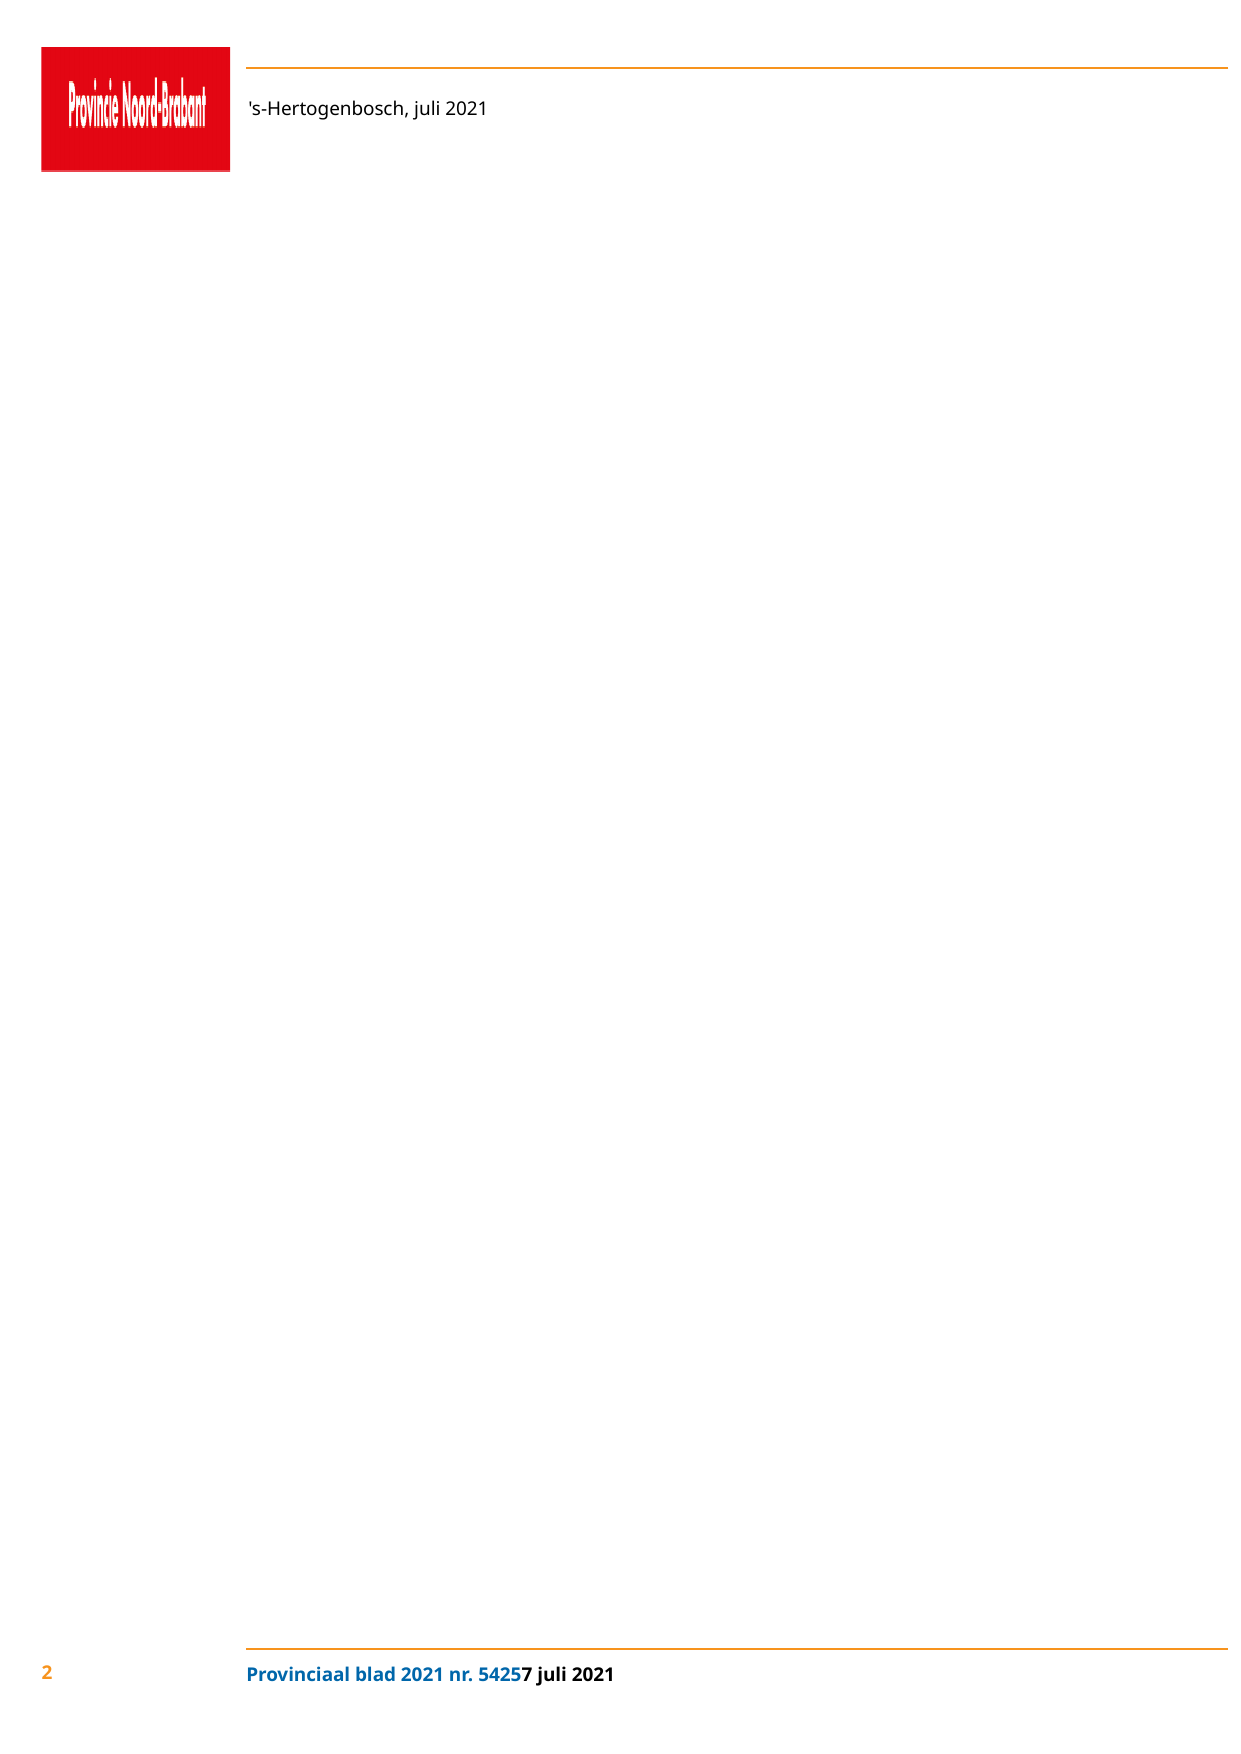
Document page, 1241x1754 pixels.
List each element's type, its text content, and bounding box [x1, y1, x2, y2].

picture [41, 47, 231, 172]
text 's-Hertogenbosch, juli 2021 [248, 95, 1152, 121]
